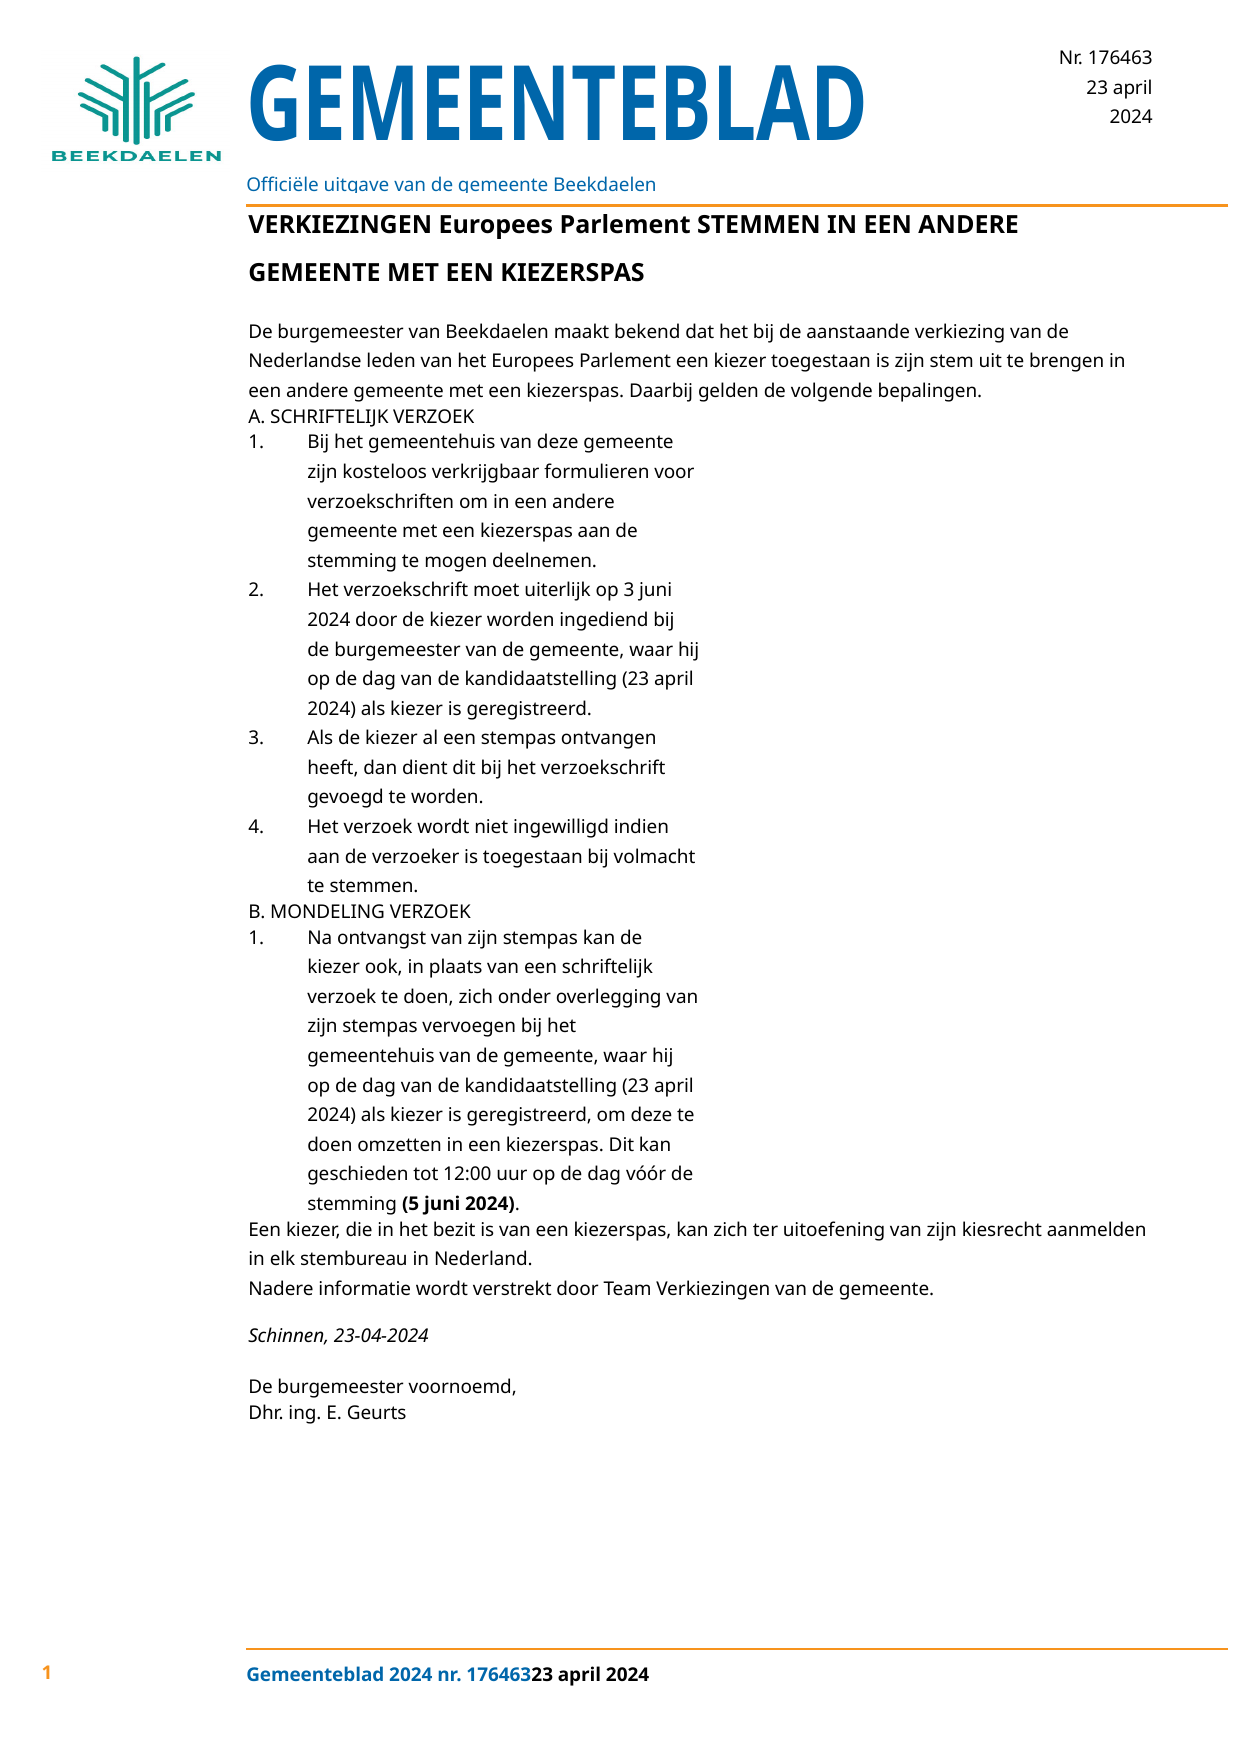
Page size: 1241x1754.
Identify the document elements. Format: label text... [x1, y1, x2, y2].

text De burgemeester voornoemd, [248, 1374, 1152, 1399]
table_cell B. MONDELING VERZOEK [248, 898, 1152, 924]
table_cell A. SCHRIFTELIJK VERZOEK [248, 403, 1152, 429]
table_cell [700, 429, 1152, 898]
table_header De burgemeester van Beekdaelen maakt bekend dat het bij de aanstaande verkiezing van de Nederlandse leden van het Europees Parlement een kiezer toegestaan is zijn stem uit te brengen in een andere gemeente met een kiezerspas. Daarbij gelden de volgende bepalingen. [248, 318, 1152, 403]
table_cell Na ontvangst van zijn stempas kan de kiezer ook, in plaats van een schriftelijk verzoek te doen, zich onder overlegging van zijn stempas vervoegen bij het gemeentehuis van de gemeente, waar hij op de dag van de kandidaatstelling (23 april 2024) als kiezer is geregistreerd, om deze te doen omzetten in een kiezerspas. Dit kan geschieden tot 12:00 uur op de dag vóór de stemming (5 juni 2024). [248, 924, 700, 1216]
picture [41, 47, 231, 172]
text Dhr. ing. E. Geurts [248, 1399, 1152, 1425]
text VERKIEZINGEN Europees Parlement STEMMEN IN EEN ANDERE GEMEENTE MET EEN KIEZERSPAS [248, 207, 1152, 288]
table_cell [700, 924, 1152, 1216]
table_cell Een kiezer, die in het bezit is van een kiezerspas, kan zich ter uitoefening van zijn kiesrecht aanmelden in elk stembureau in Nederland. Nadere informatie wordt verstrekt door Team Verkiezingen van de gemeente. [248, 1216, 1152, 1301]
text Schinnen, 23-04-2024 [248, 1322, 1152, 1348]
table_cell Bij het gemeentehuis van deze gemeente zijn kosteloos verkrijgbaar formulieren voor verzoekschriften om in een andere gemeente met een kiezerspas aan de stemming te mogen deelnemen. Het verzoekschrift moet uiterlijk op 3 juni 2024 door de kiezer worden ingediend bij de burgemeester van de gemeente, waar hij op de dag van de kandidaatstelling (23 april 2024) als kiezer is geregistreerd. Als de kiezer al een stempas ontvangen heeft, dan dient dit bij het verzoekschrift gevoegd te worden. Het verzoek wordt niet ingewilligd indien aan de verzoeker is toegestaan bij volmacht te stemmen. [248, 429, 700, 898]
